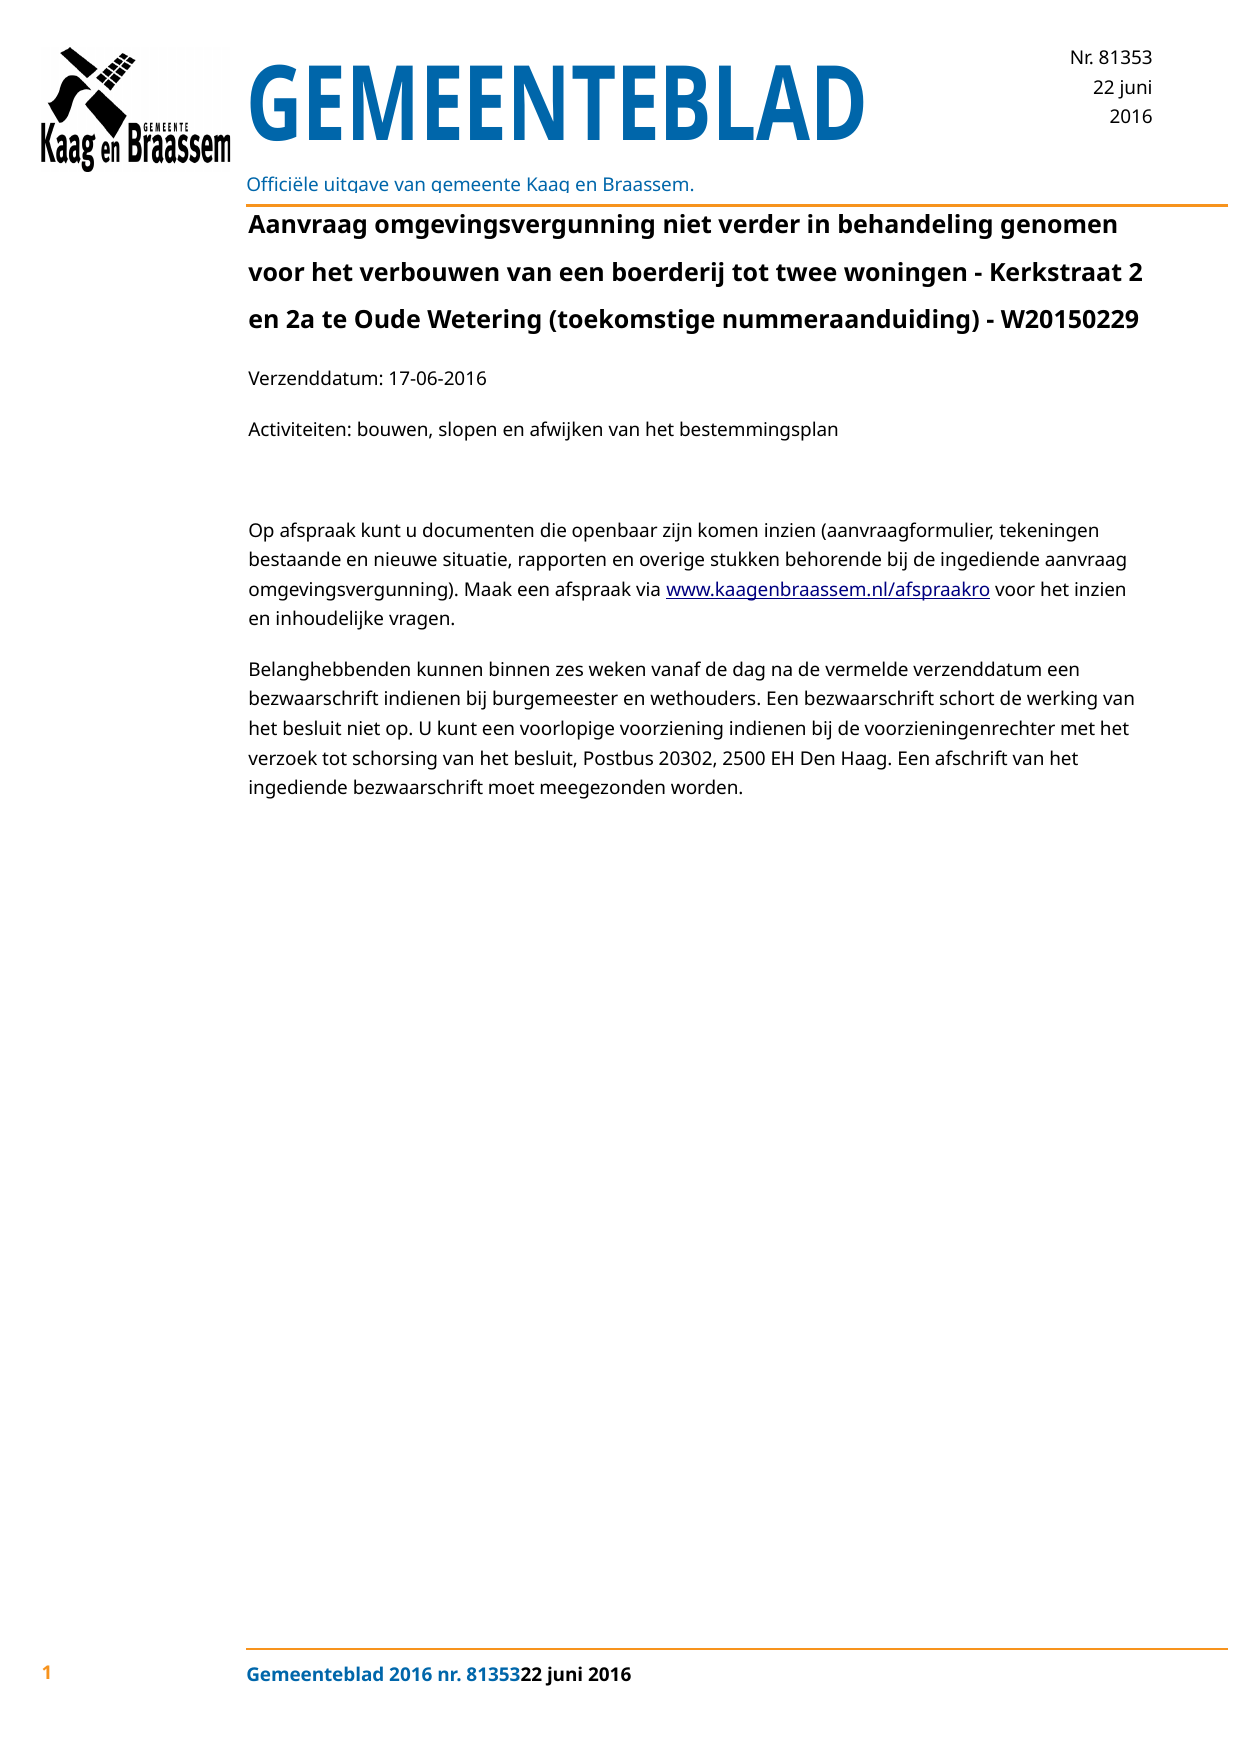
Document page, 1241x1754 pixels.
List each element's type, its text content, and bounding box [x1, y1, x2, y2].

text Aanvraag omgevingsvergunning niet verder in behandeling genomen voor het verbouwen van een boerderij tot twee woningen - Kerkstraat 2 en 2a te Oude Wetering (toekomstige nummeraanduiding) - W20150229 [248, 207, 1152, 336]
text Activiteiten: bouwen, slopen en afwijken van het bestemmingsplan [248, 416, 1152, 442]
picture [41, 47, 231, 172]
text Belanghebbenden kunnen binnen zes weken vanaf de dag na de vermelde verzenddatum een bezwaarschrift indienen bij burgemeester en wethouders. Een bezwaarschrift schort de werking van het besluit niet op. U kunt een voorlopige voorziening indienen bij de voorzieningenrechter met het verzoek tot schorsing van het besluit, Postbus 20302, 2500 EH Den Haag. Een afschrift van het ingediende bezwaarschrift moet meegezonden worden. [248, 656, 1152, 800]
text Verzenddatum: 17-06-2016 [248, 366, 1152, 391]
text Op afspraak kunt u documenten die openbaar zijn komen inzien (aanvraagformulier, tekeningen bestaande en nieuwe situatie, rapporten en overige stukken behorende bij de ingediende aanvraag omgevingsvergunning). Maak een afspraak via www.kaagenbraassem.nl/afspraakro voor het inzien en inhoudelijke vragen. [248, 517, 1152, 631]
